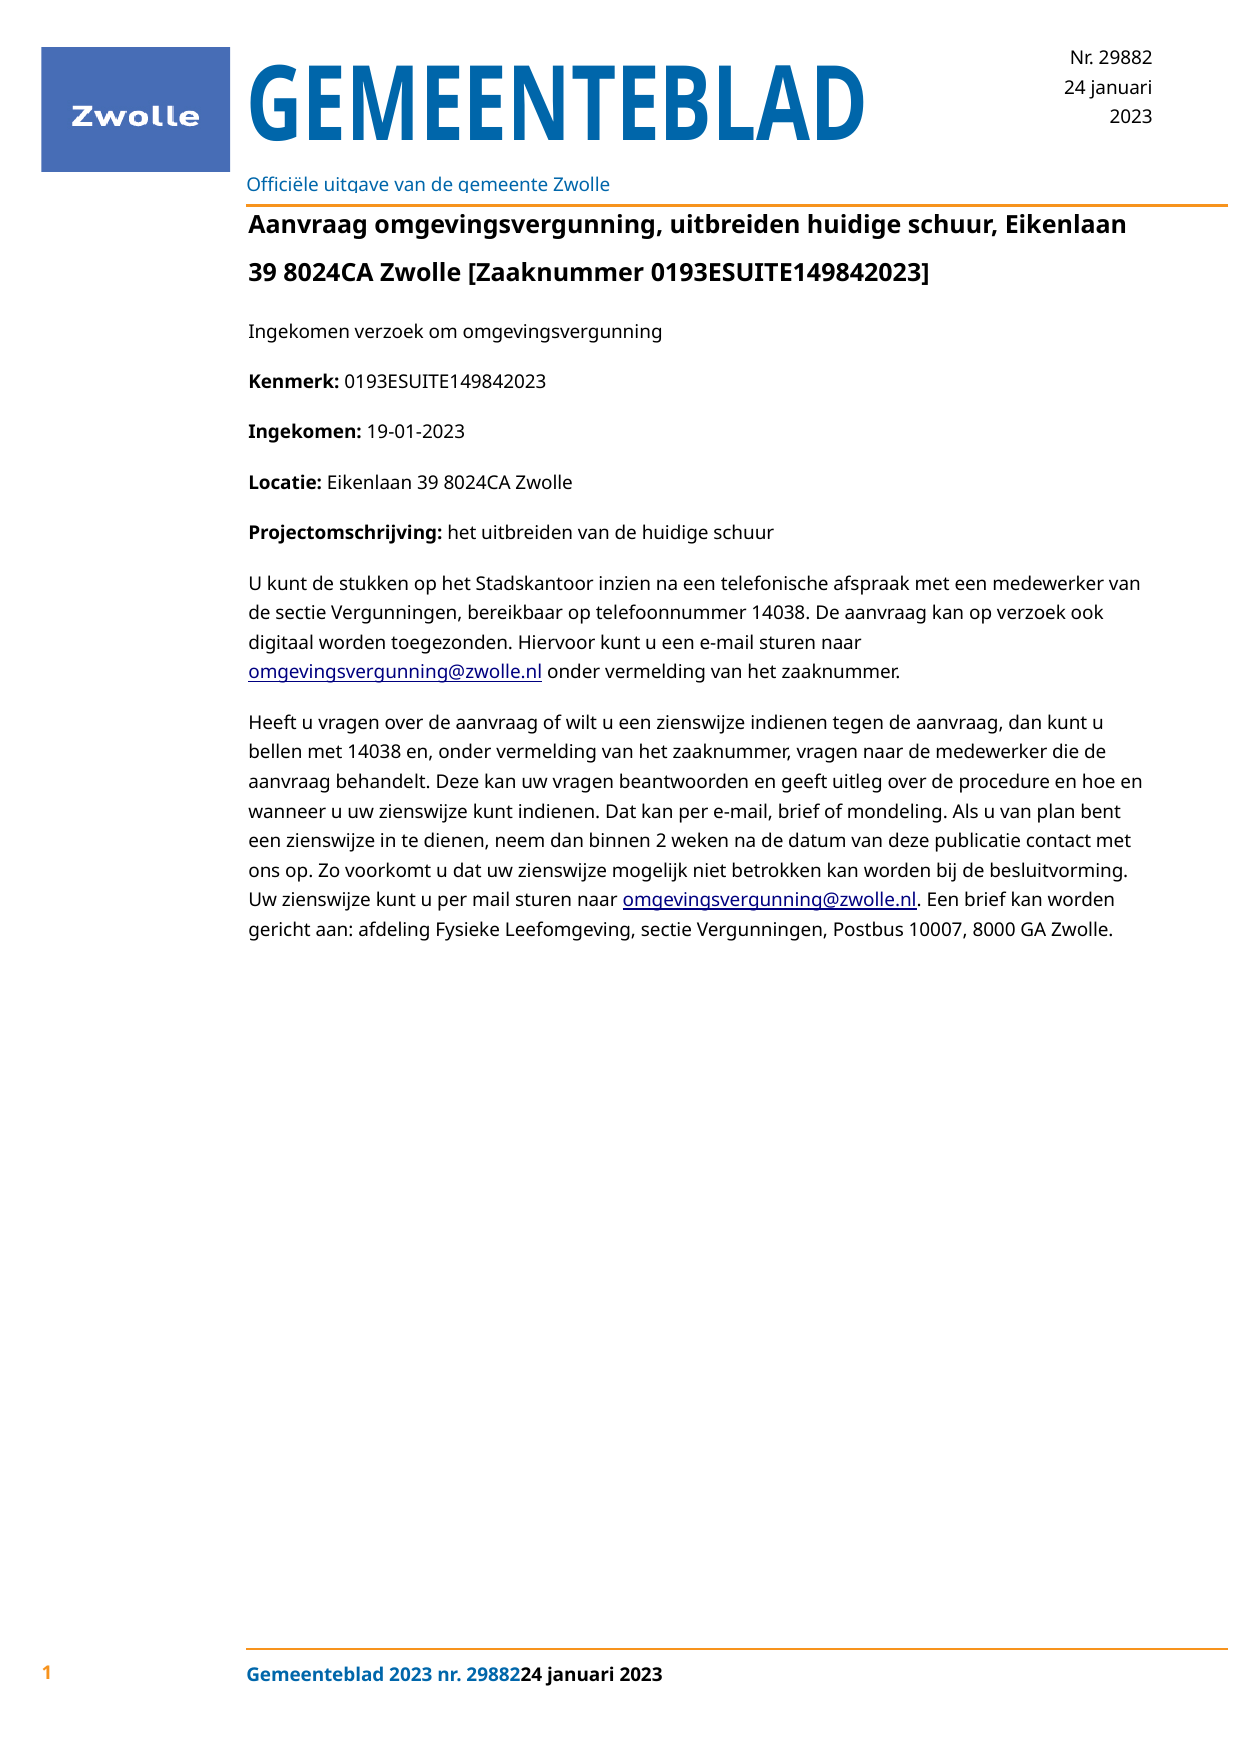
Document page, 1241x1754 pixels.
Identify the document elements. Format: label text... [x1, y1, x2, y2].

text Kenmerk: 0193ESUITE149842023 [248, 368, 1152, 394]
picture [41, 47, 231, 172]
text Ingekomen: 19-01-2023 [248, 419, 1152, 444]
text Heeft u vragen over de aanvraag of wilt u een zienswijze indienen tegen de aanvraag, dan kunt u bellen met 14038 en, onder vermelding van het zaaknummer, vragen naar de medewerker die de aanvraag behandelt. Deze kan uw vragen beantwoorden en geeft uitleg over de procedure en hoe en wanneer u uw zienswijze kunt indienen. Dat kan per e-mail, brief of mondeling. Als u van plan bent een zienswijze in te dienen, neem dan binnen 2 weken na de datum van deze publicatie contact met ons op. Zo voorkomt u dat uw zienswijze mogelijk niet betrokken kan worden bij de besluitvorming. Uw zienswijze kunt u per mail sturen naar omgevingsvergunning@zwolle.nl. Een brief kan worden gericht aan: afdeling Fysieke Leefomgeving, sectie Vergunningen, Postbus 10007, 8000 GA Zwolle. [248, 709, 1152, 942]
text Aanvraag omgevingsvergunning, uitbreiden huidige schuur, Eikenlaan 39 8024CA Zwolle [Zaaknummer 0193ESUITE149842023] [248, 207, 1152, 288]
text U kunt de stukken op het Stadskantoor inzien na een telefonische afspraak met een medewerker van de sectie Vergunningen, bereikbaar op telefoonnummer 14038. De aanvraag kan op verzoek ook digitaal worden toegezonden. Hiervoor kunt u een e-mail sturen naar omgevingsvergunning@zwolle.nl onder vermelding van het zaaknummer. [248, 570, 1152, 684]
text Ingekomen verzoek om omgevingsvergunning [248, 318, 1152, 344]
text Projectomschrijving: het uitbreiden van de huidige schuur [248, 519, 1152, 545]
text Locatie: Eikenlaan 39 8024CA Zwolle [248, 469, 1152, 495]
